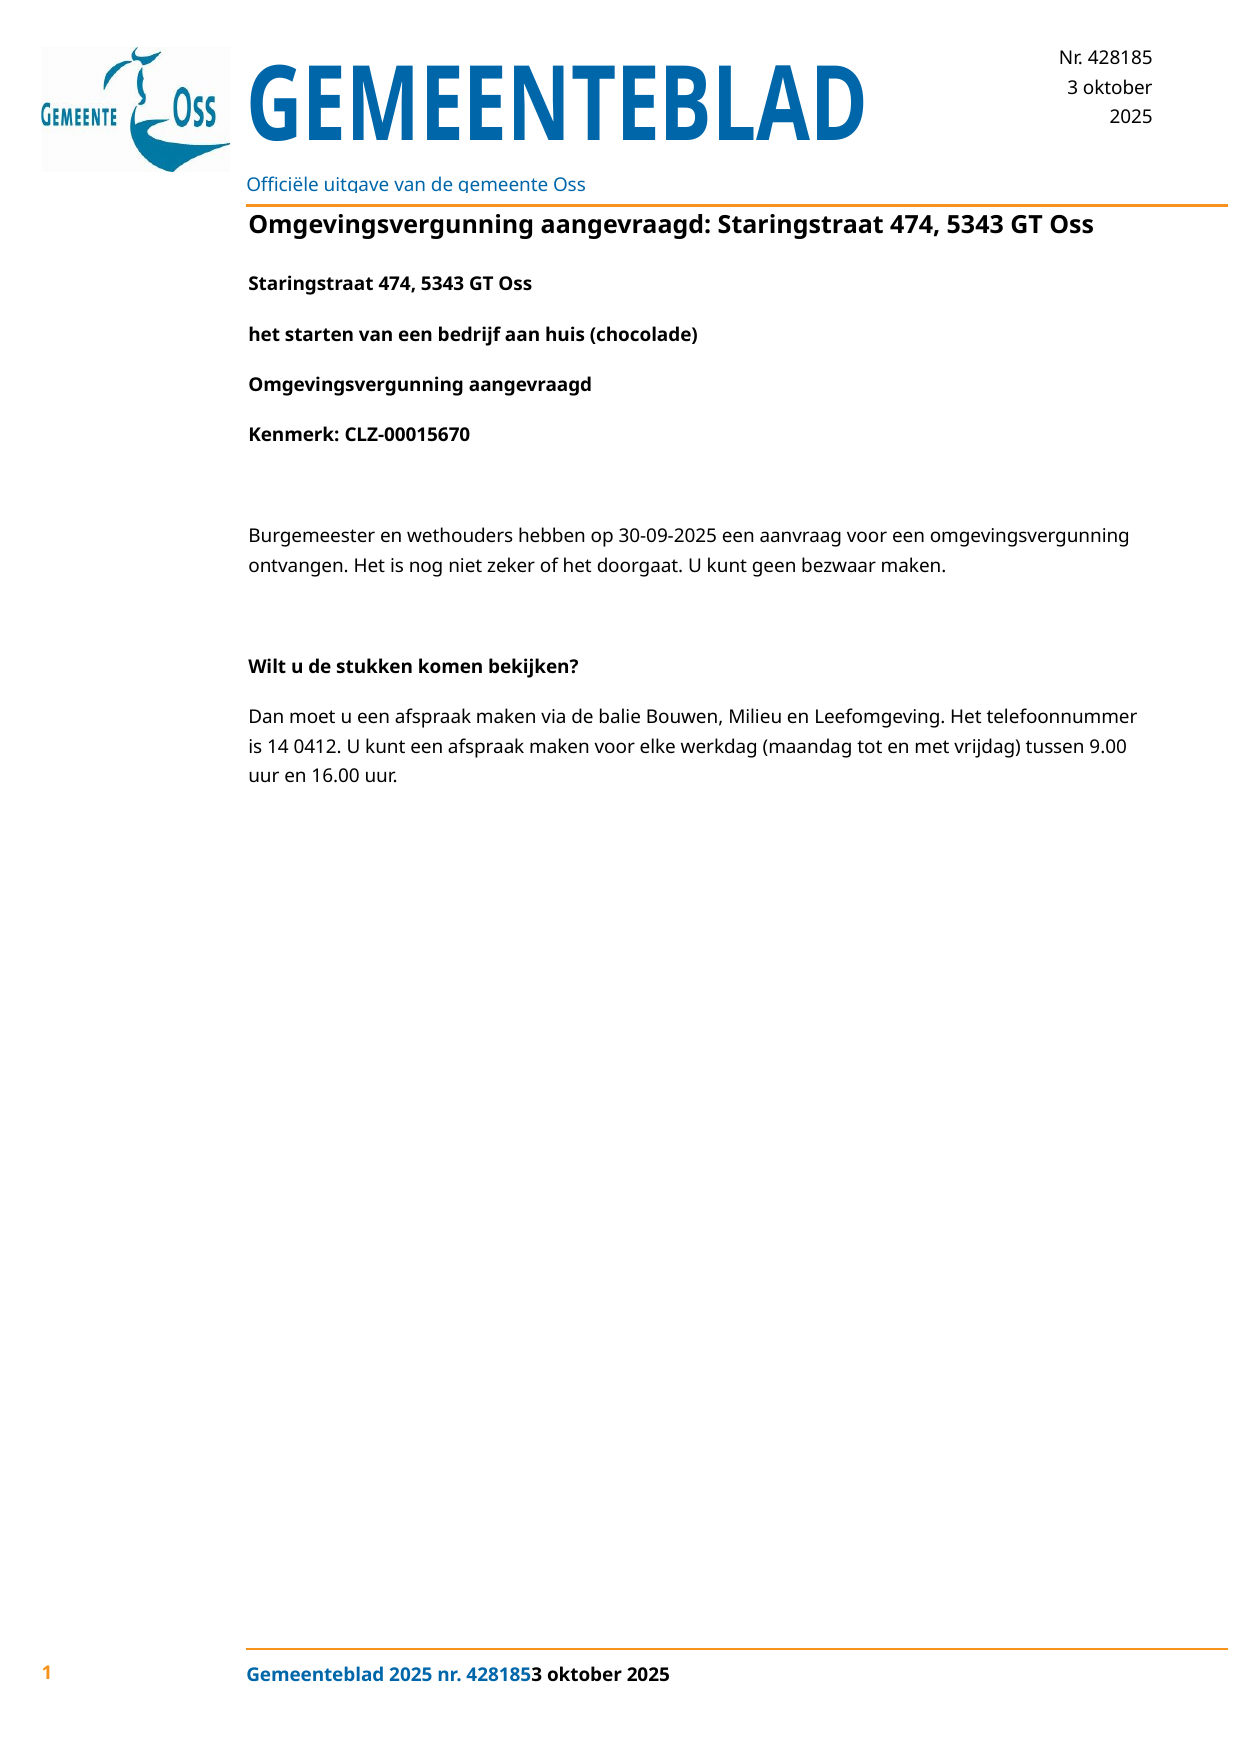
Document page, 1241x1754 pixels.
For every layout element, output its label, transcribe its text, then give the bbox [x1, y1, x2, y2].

text Dan moet u een afspraak maken via de balie Bouwen, Milieu en Leefomgeving. Het telefoonnummer is 14 0412. U kunt een afspraak maken voor elke werkdag (maandag tot en met vrijdag) tussen 9.00 uur en 16.00 uur. [248, 703, 1152, 788]
text Omgevingsvergunning aangevraagd: Staringstraat 474, 5343 GT Oss [248, 207, 1152, 241]
text Burgemeester en wethouders hebben op 30-09-2025 een aanvraag voor een omgevingsvergunning ontvangen. Het is nog niet zeker of het doorgaat. U kunt geen bezwaar maken. [248, 522, 1152, 578]
text Kenmerk: CLZ-00015670 [248, 422, 1152, 447]
text het starten van een bedrijf aan huis (chocolade) [248, 321, 1152, 346]
text Omgevingsvergunning aangevraagd [248, 371, 1152, 397]
text Staringstraat 474, 5343 GT Oss [248, 270, 1152, 296]
picture [41, 47, 231, 172]
text Wilt u de stukken komen bekijken? [248, 653, 1152, 678]
